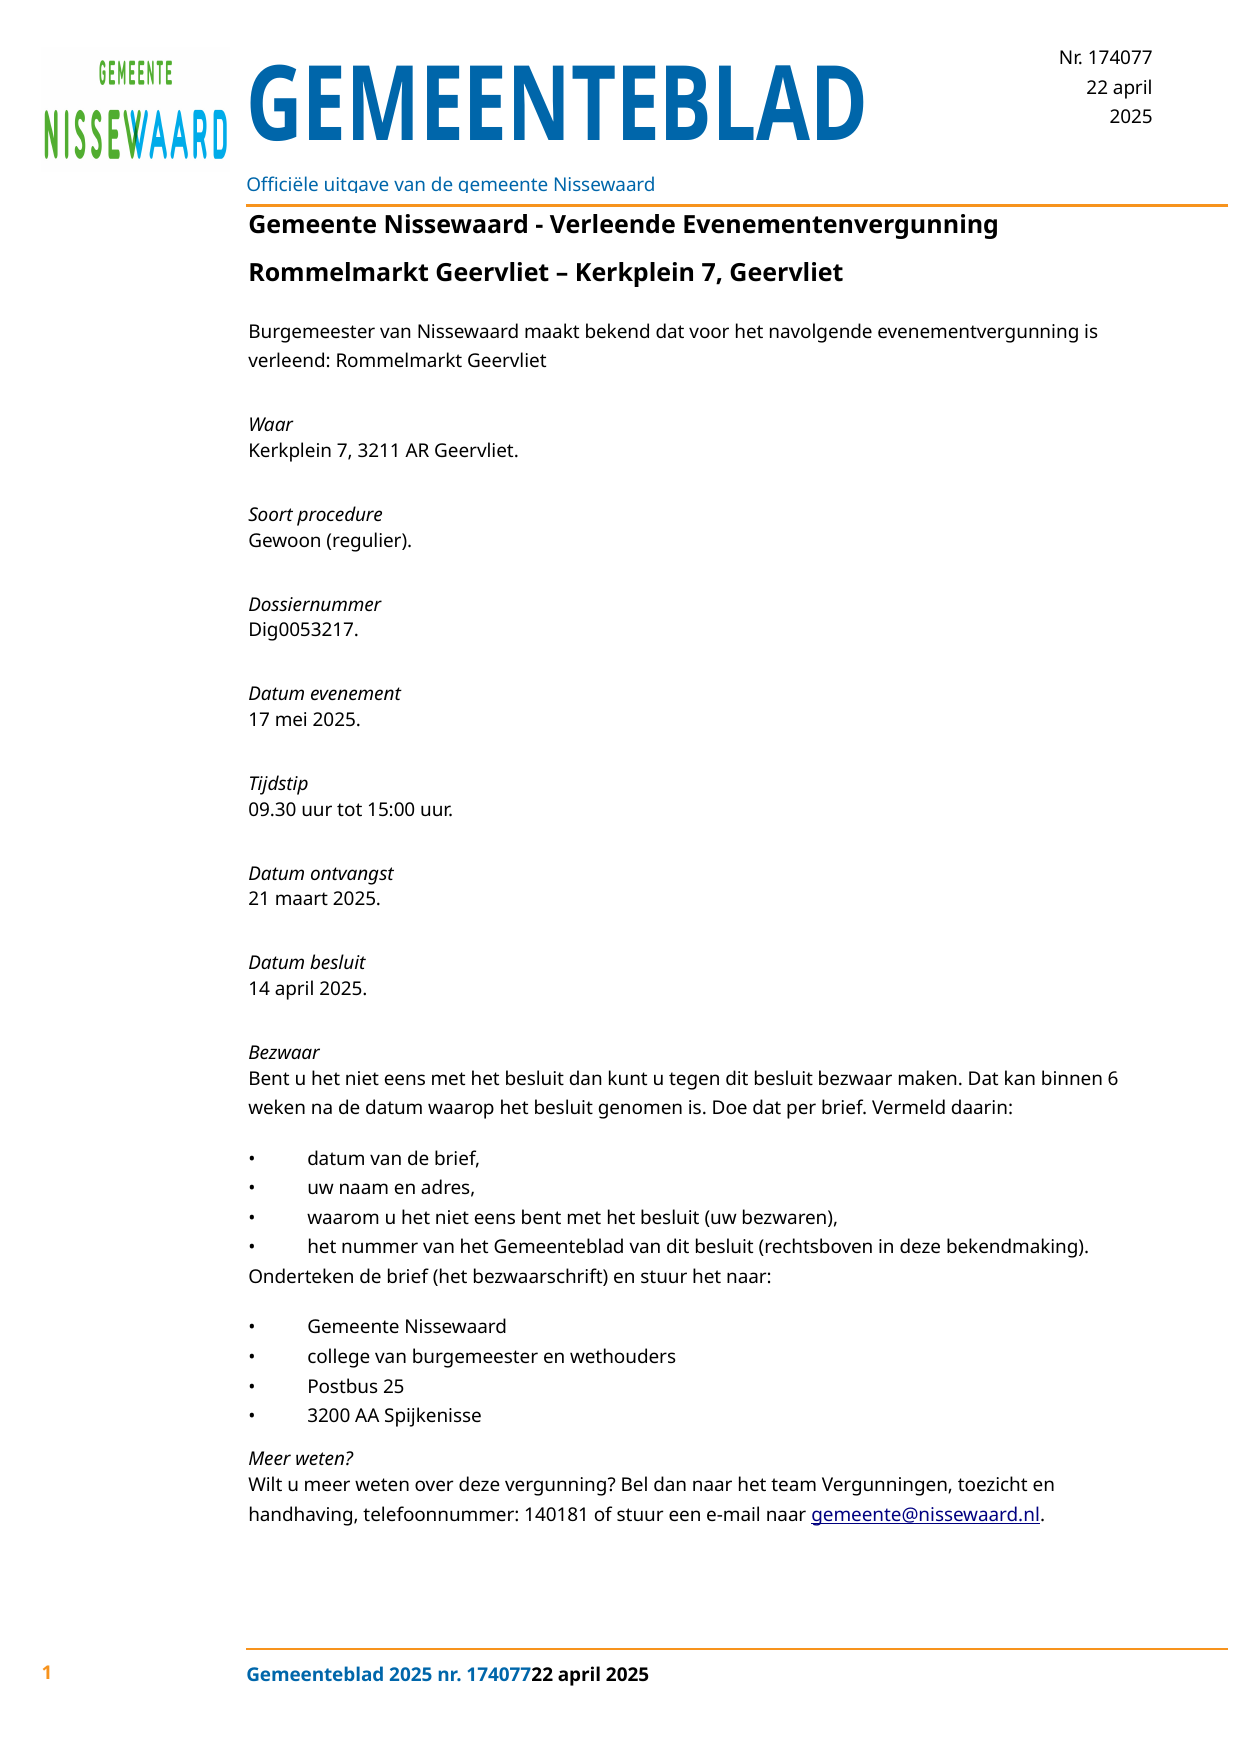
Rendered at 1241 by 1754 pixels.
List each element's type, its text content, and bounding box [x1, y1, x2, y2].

list waarom u het niet eens bent met het besluit (uw bezwaren), [248, 1204, 1152, 1230]
text 21 maart 2025. [248, 886, 1152, 911]
text Dossiernummer [248, 591, 1152, 617]
list Gemeente Nissewaard [248, 1314, 1152, 1339]
text Burgemeester van Nissewaard maakt bekend dat voor het navolgende evenementvergunning is verleend: Rommelmarkt Geervliet [248, 318, 1152, 373]
text Datum besluit [248, 949, 1152, 975]
text Kerkplein 7, 3211 AR Geervliet. [248, 437, 1152, 463]
text Bent u het niet eens met het besluit dan kunt u tegen dit besluit bezwaar maken. Dat kan binnen 6 weken na de datum waarop het besluit genomen is. Doe dat per brief. Vermeld daarin: [248, 1065, 1152, 1120]
list 3200 AA Spijkenisse [248, 1402, 1152, 1428]
text Meer weten? [248, 1446, 1152, 1471]
text Waar [248, 411, 1152, 437]
text Dig0053217. [248, 617, 1152, 642]
list Postbus 25 [248, 1373, 1152, 1399]
text Soort procedure [248, 501, 1152, 527]
text Datum ontvangst [248, 860, 1152, 886]
text Datum evenement [248, 681, 1152, 706]
text Gewoon (regulier). [248, 527, 1152, 553]
text Wilt u meer weten over deze vergunning? Bel dan naar het team Vergunningen, toezicht en handhaving, telefoonnummer: 140181 of stuur een e-mail naar gemeente@nissewaard.nl. [248, 1471, 1152, 1527]
text 14 april 2025. [248, 975, 1152, 1001]
text 09.30 uur tot 15:00 uur. [248, 796, 1152, 822]
text Tijdstip [248, 770, 1152, 796]
picture [41, 47, 231, 172]
list het nummer van het Gemeenteblad van dit besluit (rechtsboven in deze bekendmaking). [248, 1234, 1152, 1259]
text Onderteken de brief (het bezwaarschrift) en stuur het naar: [248, 1263, 1152, 1289]
text Gemeente Nissewaard - Verleende Evenementenvergunning Rommelmarkt Geervliet – Kerkplein 7, Geervliet [248, 207, 1152, 288]
list uw naam en adres, [248, 1174, 1152, 1200]
list college van burgemeester en wethouders [248, 1343, 1152, 1369]
list datum van de brief, [248, 1145, 1152, 1171]
text Bezwaar [248, 1039, 1152, 1065]
text 17 mei 2025. [248, 706, 1152, 732]
